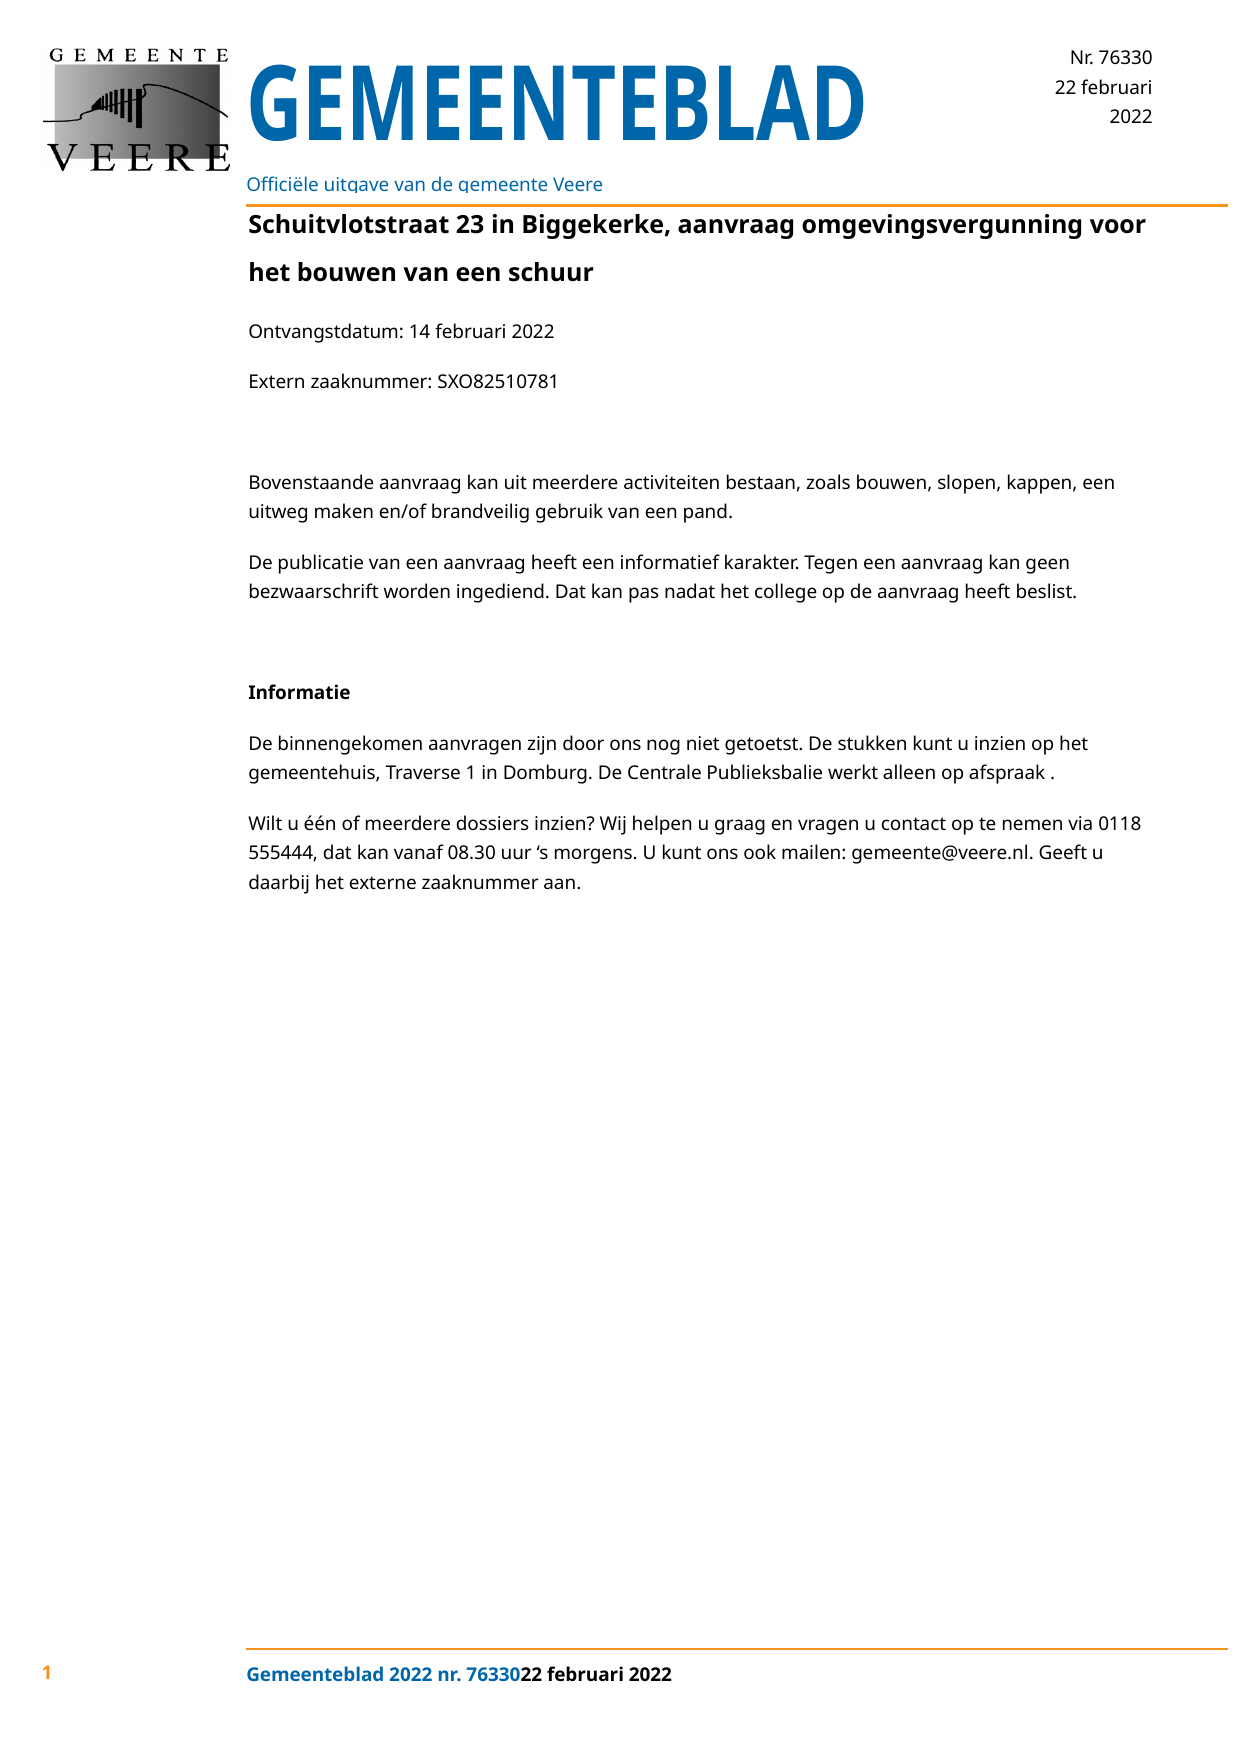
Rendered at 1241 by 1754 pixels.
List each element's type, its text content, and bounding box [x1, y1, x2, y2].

text Extern zaaknummer: SXO82510781 [248, 368, 1152, 394]
text Wilt u één of meerdere dossiers inzien? Wij helpen u graag en vragen u contact op te nemen via 0118 555444, dat kan vanaf 08.30 uur ‘s morgens. U kunt ons ook mailen: gemeente@veere.nl. Geeft u daarbij het externe zaaknummer aan. [248, 810, 1152, 895]
text Bovenstaande aanvraag kan uit meerdere activiteiten bestaan, zoals bouwen, slopen, kappen, een uitweg maken en/of brandveilig gebruik van een pand. [248, 469, 1152, 524]
text Schuitvlotstraat 23 in Biggekerke, aanvraag omgevingsvergunning voor het bouwen van een schuur [248, 207, 1152, 288]
text Ontvangstdatum: 14 februari 2022 [248, 318, 1152, 344]
picture [41, 47, 231, 172]
text Informatie [248, 679, 1152, 705]
text De publicatie van een aanvraag heeft een informatief karakter. Tegen een aanvraag kan geen bezwaarschrift worden ingediend. Dat kan pas nadat het college op de aanvraag heeft beslist. [248, 549, 1152, 604]
text De binnengekomen aanvragen zijn door ons nog niet getoetst. De stukken kunt u inzien op het gemeentehuis, Traverse 1 in Domburg. De Centrale Publieksbalie werkt alleen op afspraak . [248, 730, 1152, 785]
